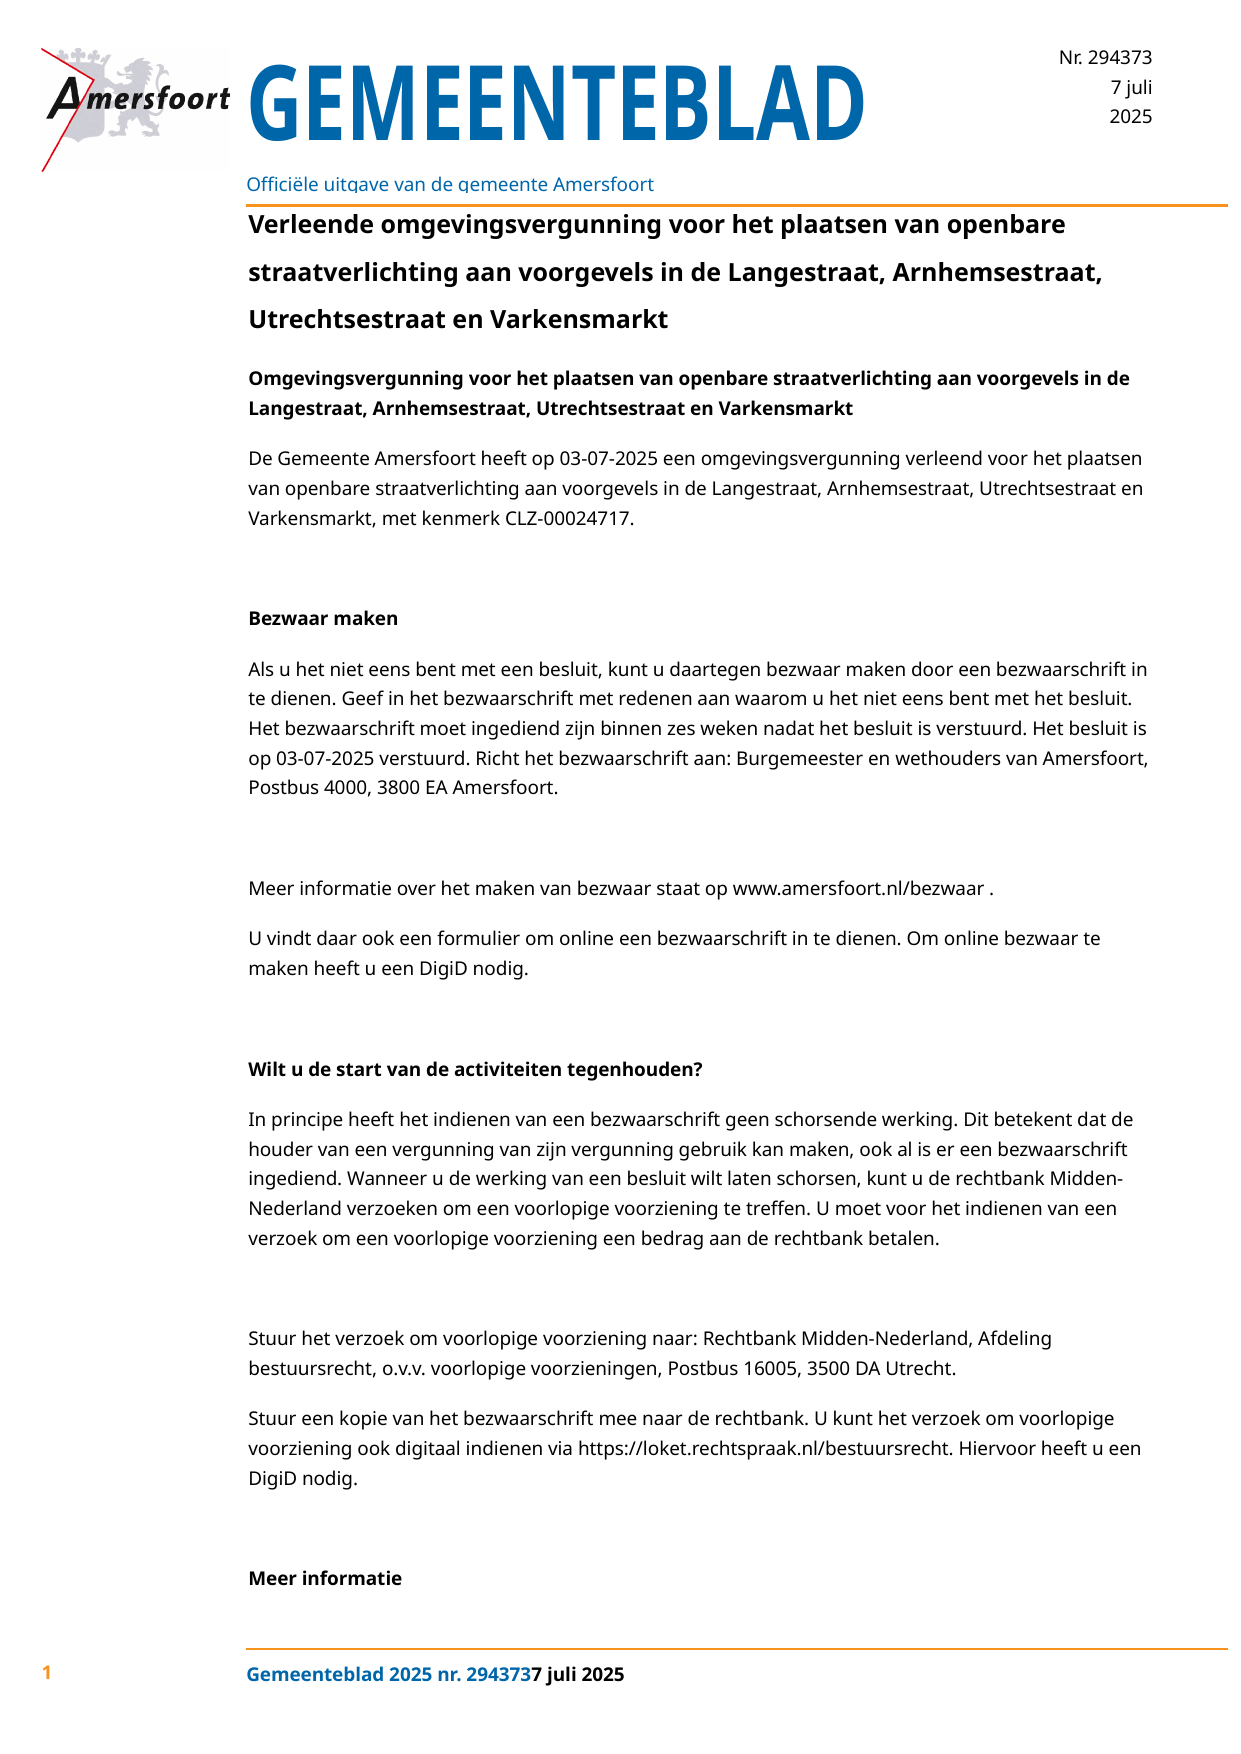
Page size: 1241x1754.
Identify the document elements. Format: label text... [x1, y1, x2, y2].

text Meer informatie [248, 1566, 1152, 1591]
text Stuur een kopie van het bezwaarschrift mee naar de rechtbank. U kunt het verzoek om voorlopige voorziening ook digitaal indienen via https://loket.rechtspraak.nl/bestuursrecht. Hiervoor heeft u een DigiD nodig. [248, 1406, 1152, 1490]
text Omgevingsvergunning voor het plaatsen van openbare straatverlichting aan voorgevels in de Langestraat, Arnhemsestraat, Utrechtsestraat en Varkensmarkt [248, 366, 1152, 421]
text Als u het niet eens bent met een besluit, kunt u daartegen bezwaar maken door een bezwaarschrift in te dienen. Geef in het bezwaarschrift met redenen aan waarom u het niet eens bent met het besluit. Het bezwaarschrift moet ingediend zijn binnen zes weken nadat het besluit is verstuurd. Het besluit is op 03-07-2025 verstuurd. Richt het bezwaarschrift aan: Burgemeester en wethouders van Amersfoort, Postbus 4000, 3800 EA Amersfoort. [248, 656, 1152, 800]
text Verleende omgevingsvergunning voor het plaatsen van openbare straatverlichting aan voorgevels in de Langestraat, Arnhemsestraat, Utrechtsestraat en Varkensmarkt [248, 207, 1152, 336]
text U vindt daar ook een formulier om online een bezwaarschrift in te dienen. Om online bezwaar te maken heeft u een DigiD nodig. [248, 926, 1152, 981]
text In principe heeft het indienen van een bezwaarschrift geen schorsende werking. Dit betekent dat de houder van een vergunning van zijn vergunning gebruik kan maken, ook al is er een bezwaarschrift ingediend. Wanneer u de werking van een besluit wilt laten schorsen, kunt u de rechtbank Midden-Nederland verzoeken om een voorlopige voorziening te treffen. U moet voor het indienen van een verzoek om een voorlopige voorziening een bedrag aan de rechtbank betalen. [248, 1106, 1152, 1250]
text Meer informatie over het maken van bezwaar staat op www.amersfoort.nl/bezwaar . [248, 875, 1152, 901]
text Wilt u de start van de activiteiten tegenhouden? [248, 1056, 1152, 1082]
text Stuur het verzoek om voorlopige voorziening naar: Rechtbank Midden-Nederland, Afdeling bestuursrecht, o.v.v. voorlopige voorzieningen, Postbus 16005, 3500 DA Utrecht. [248, 1326, 1152, 1381]
picture [41, 47, 231, 172]
text Bezwaar maken [248, 606, 1152, 631]
text De Gemeente Amersfoort heeft op 03-07-2025 een omgevingsvergunning verleend voor het plaatsen van openbare straatverlichting aan voorgevels in de Langestraat, Arnhemsestraat, Utrechtsestraat en Varkensmarkt, met kenmerk CLZ-00024717. [248, 446, 1152, 530]
